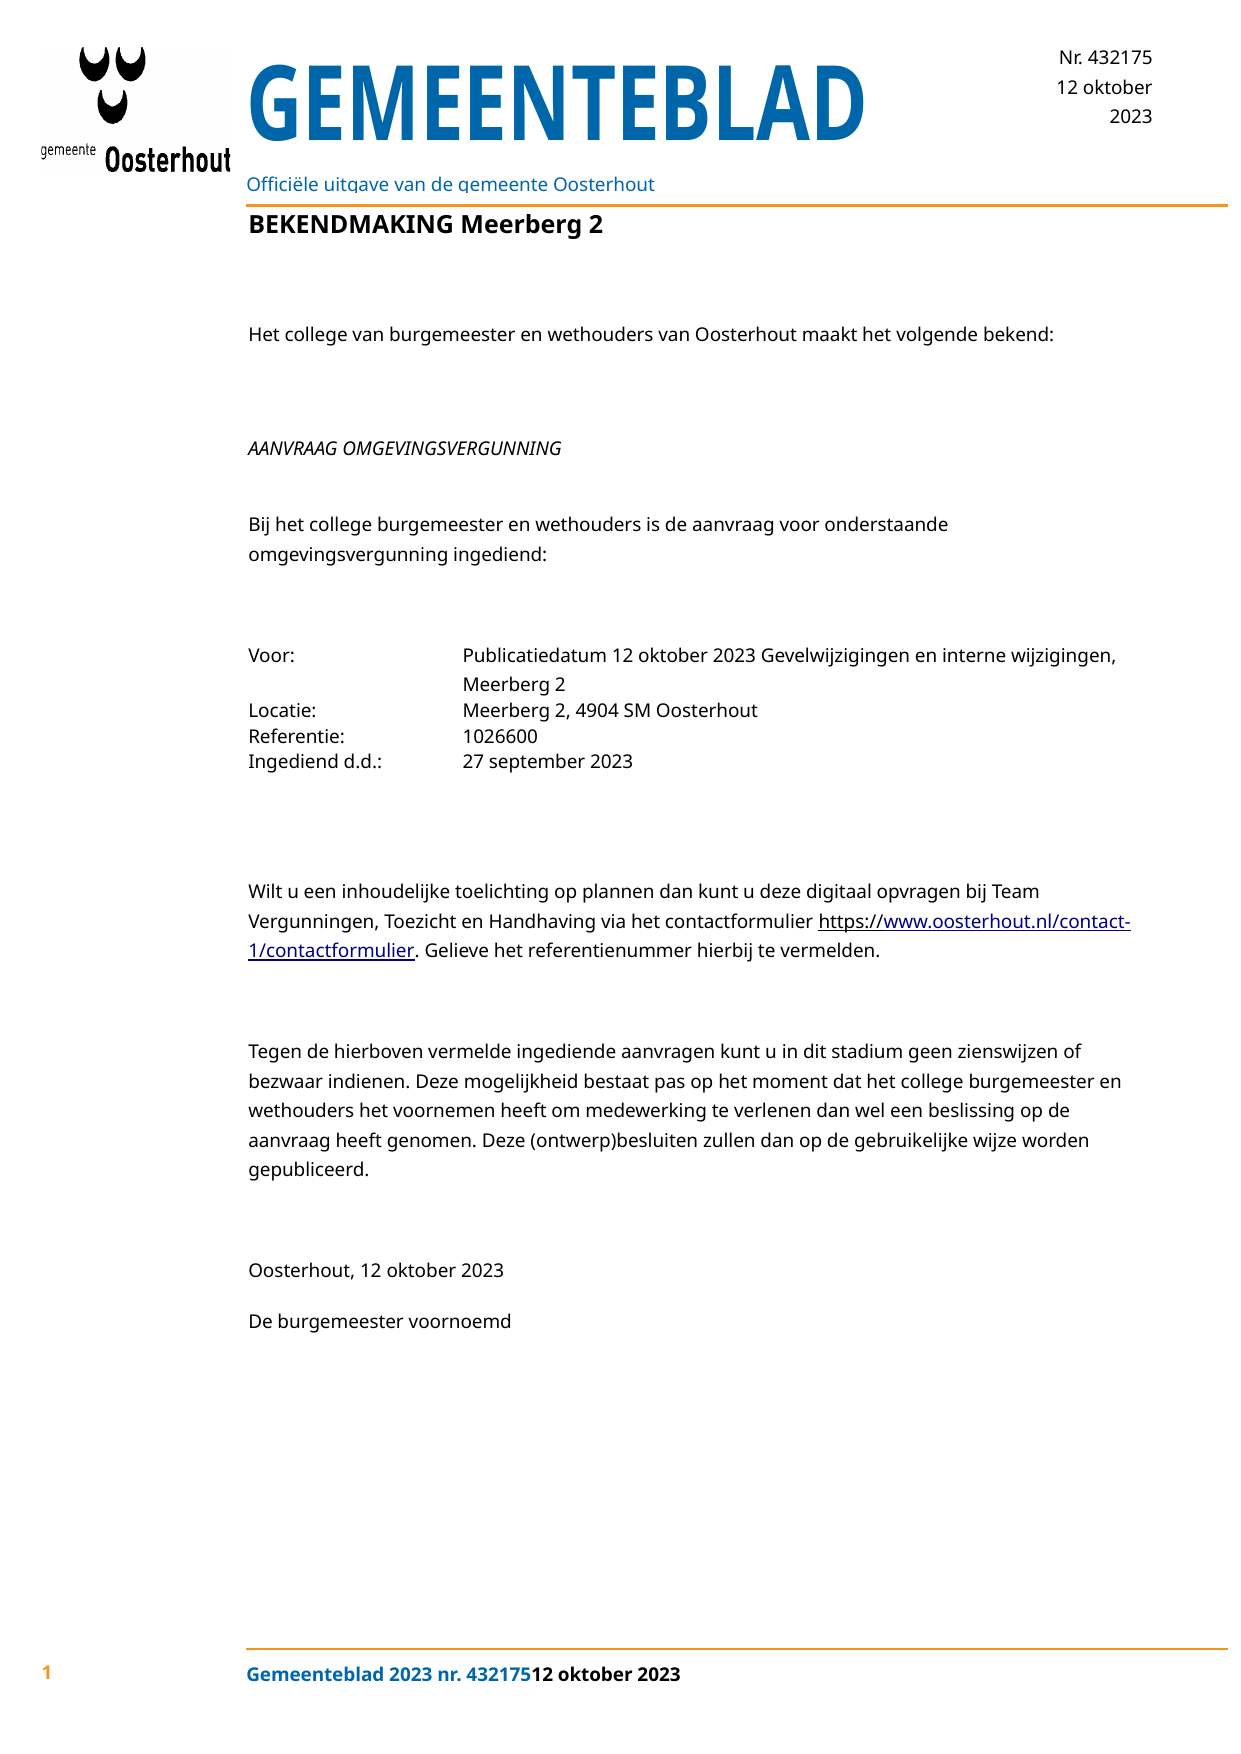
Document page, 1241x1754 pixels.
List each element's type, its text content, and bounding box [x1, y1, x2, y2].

text Tegen de hierboven vermelde ingediende aanvragen kunt u in dit stadium geen zienswijzen of bezwaar indienen. Deze mogelijkheid bestaat pas op het moment dat het college burgemeester en wethouders het voornemen heeft om medewerking te verlenen dan wel een beslissing op de aanvraag heeft genomen. Deze (ontwerp)besluiten zullen dan op de gebruikelijke wijze worden gepubliceerd. [248, 1038, 1152, 1182]
table_cell 27 september 2023 [462, 749, 1152, 774]
text Bij het college burgemeester en wethouders is de aanvraag voor onderstaande omgevingsvergunning ingediend: [248, 511, 1152, 567]
text BEKENDMAKING Meerberg 2 [248, 207, 1152, 241]
picture [41, 47, 231, 172]
table_cell Ingediend d.d.: [248, 749, 462, 774]
text AANVRAAG OMGEVINGSVERGUNNING [248, 435, 1152, 461]
text Het college van burgemeester en wethouders van Oosterhout maakt het volgende bekend: [248, 321, 1152, 346]
table_cell Meerberg 2, 4904 SM Oosterhout [462, 697, 1152, 723]
table_cell Referentie: [248, 723, 462, 748]
text Oosterhout, 12 oktober 2023 [248, 1257, 1152, 1283]
table_cell Locatie: [248, 697, 462, 723]
text Wilt u een inhoudelijke toelichting op plannen dan kunt u deze digitaal opvragen bij Team Vergunningen, Toezicht en Handhaving via het contactformulier https://www.oosterhout.nl/contact-1/contactformulier. Gelieve het referentienummer hierbij te vermelden. [248, 878, 1152, 963]
text De burgemeester voornoemd [248, 1308, 1152, 1334]
table_header Publicatiedatum 12 oktober 2023 Gevelwijzigingen en interne wijzigingen, Meerberg 2 [462, 642, 1152, 697]
table_cell 1026600 [462, 723, 1152, 748]
table_header Voor: [248, 642, 462, 697]
